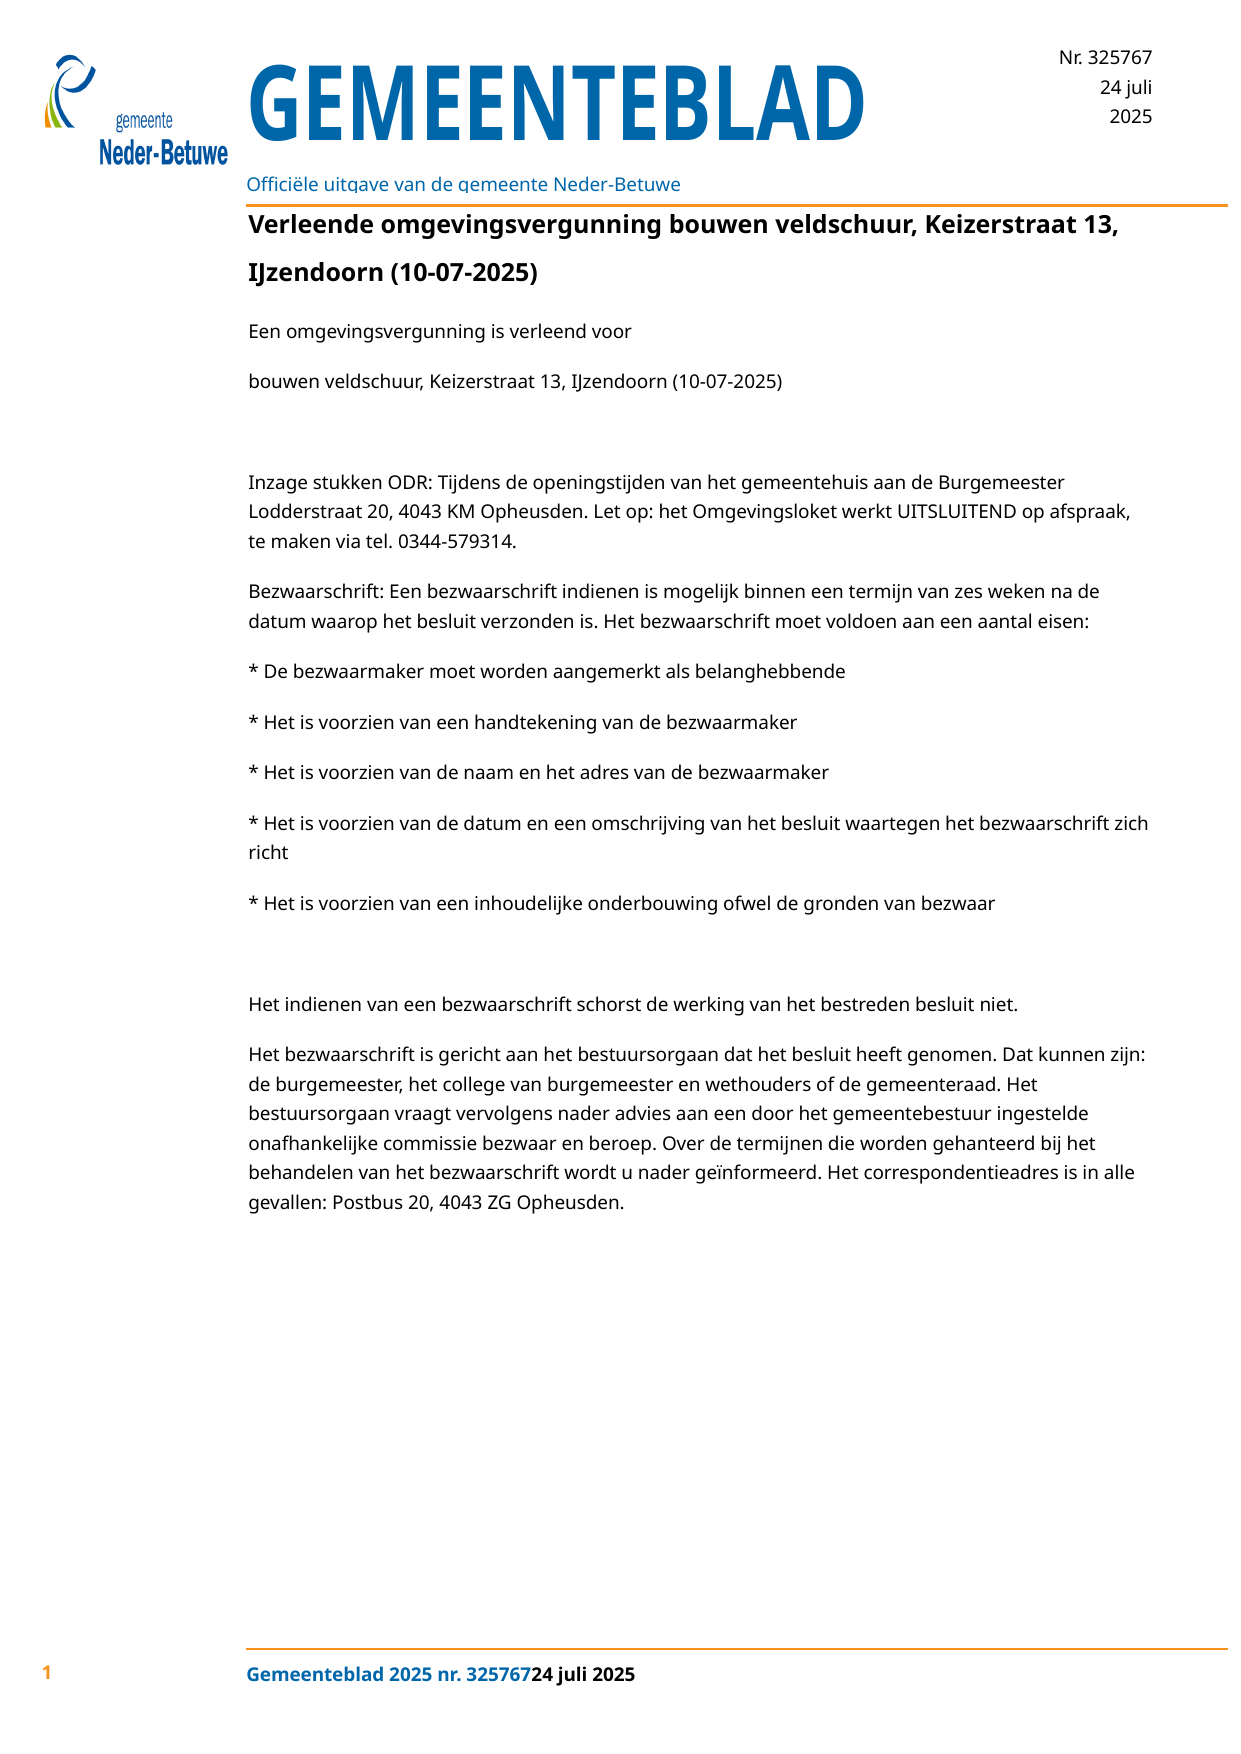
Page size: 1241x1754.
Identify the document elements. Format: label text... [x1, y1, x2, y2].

picture [41, 47, 231, 172]
text Verleende omgevingsvergunning bouwen veldschuur, Keizerstraat 13, IJzendoorn (10-07-2025) [248, 207, 1152, 288]
text Bezwaarschrift: Een bezwaarschrift indienen is mogelijk binnen een termijn van zes weken na de datum waarop het besluit verzonden is. Het bezwaarschrift moet voldoen aan een aantal eisen: [248, 579, 1152, 634]
text bouwen veldschuur, Keizerstraat 13, IJzendoorn (10-07-2025) [248, 368, 1152, 394]
text Het indienen van een bezwaarschrift schorst de werking van het bestreden besluit niet. [248, 991, 1152, 1017]
text * Het is voorzien van de datum en een omschrijving van het besluit waartegen het bezwaarschrift zich richt [248, 810, 1152, 865]
text Het bezwaarschrift is gericht aan het bestuursorgaan dat het besluit heeft genomen. Dat kunnen zijn: de burgemeester, het college van burgemeester en wethouders of de gemeenteraad. Het bestuursorgaan vraagt vervolgens nader advies aan een door het gemeentebestuur ingestelde onafhankelijke commissie bezwaar en beroep. Over de termijnen die worden gehanteerd bij het behandelen van het bezwaarschrift wordt u nader geïnformeerd. Het correspondentieadres is in alle gevallen: Postbus 20, 4043 ZG Opheusden. [248, 1041, 1152, 1215]
text * De bezwaarmaker moet worden aangemerkt als belanghebbende [248, 659, 1152, 684]
text * Het is voorzien van een inhoudelijke onderbouwing ofwel de gronden van bezwaar [248, 890, 1152, 916]
text * Het is voorzien van een handtekening van de bezwaarmaker [248, 709, 1152, 735]
text Een omgevingsvergunning is verleend voor [248, 318, 1152, 344]
text * Het is voorzien van de naam en het adres van de bezwaarmaker [248, 759, 1152, 785]
text Inzage stukken ODR: Tijdens de openingstijden van het gemeentehuis aan de Burgemeester Lodderstraat 20, 4043 KM Opheusden. Let op: het Omgevingsloket werkt UITSLUITEND op afspraak, te maken via tel. 0344-579314. [248, 469, 1152, 554]
